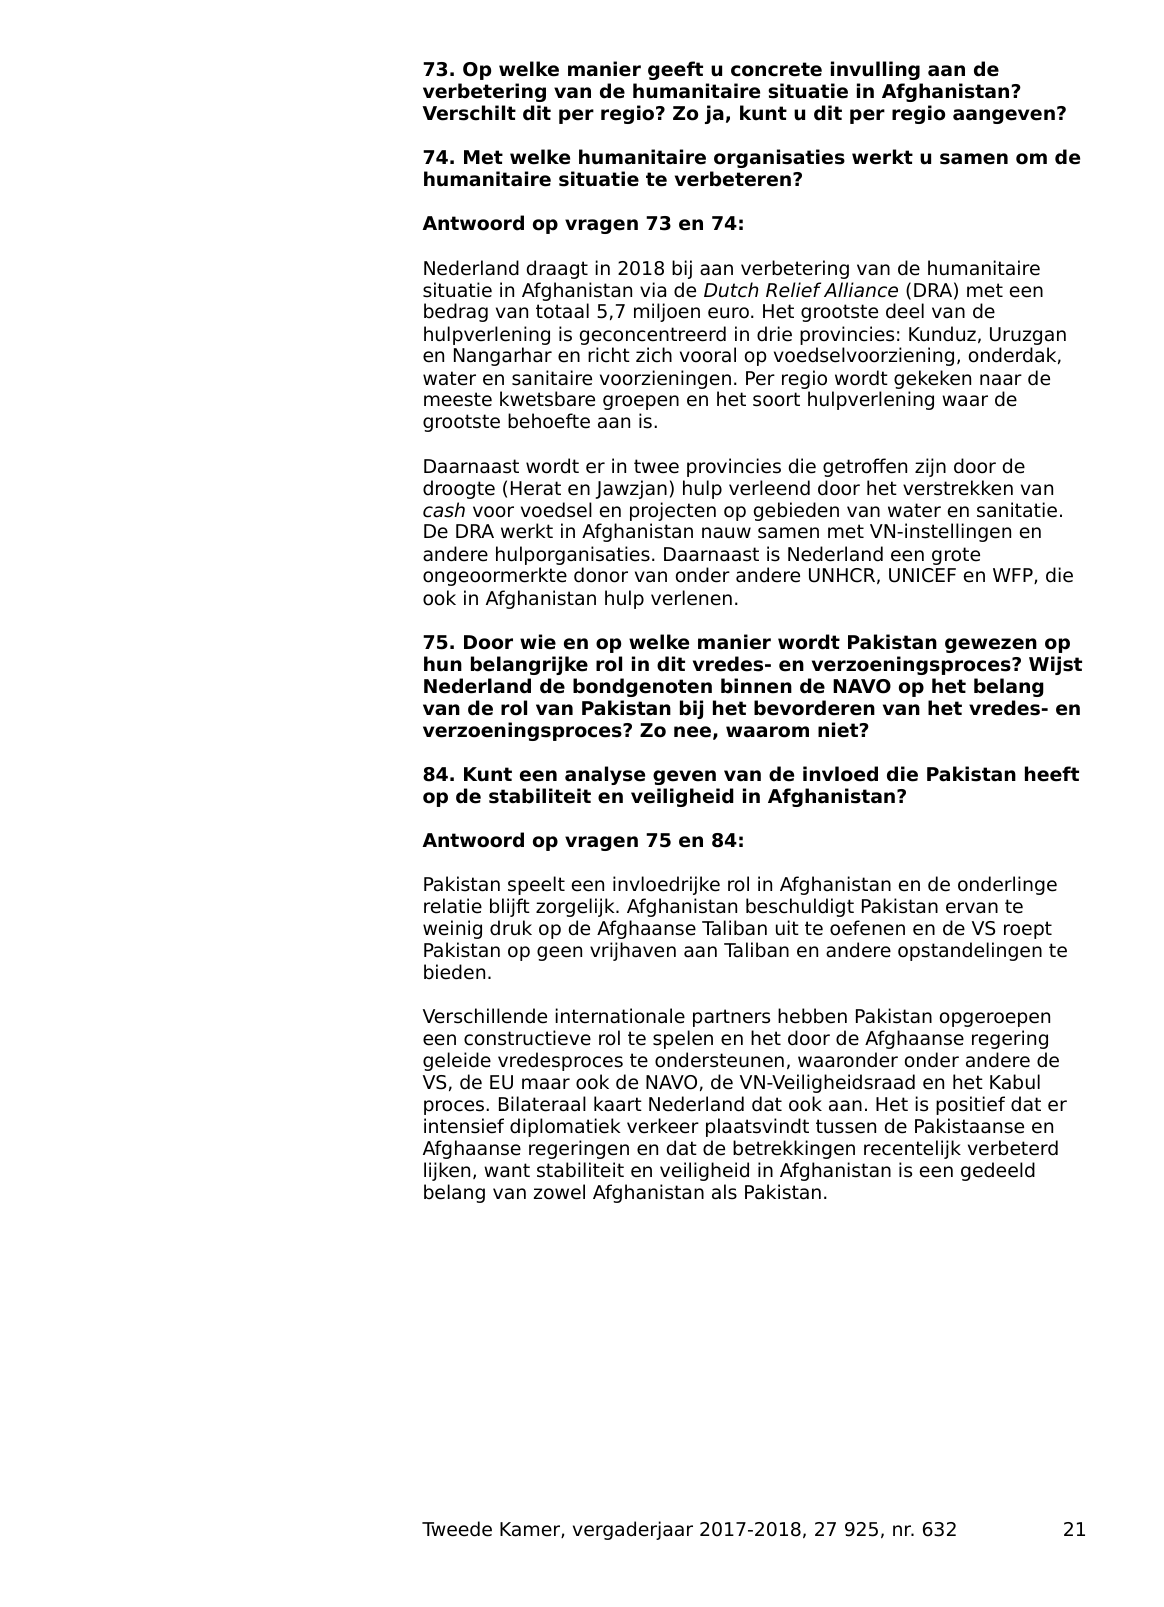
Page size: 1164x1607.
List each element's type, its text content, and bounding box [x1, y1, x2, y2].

subtitle Antwoord op vragen 75 en 84: [422, 830, 1087, 852]
subtitle 74. Met welke humanitaire organisaties werkt u samen om de humanitaire situatie te verbeteren? [422, 147, 1087, 191]
text Nederland draagt in 2018 bij aan verbetering van de humanitaire situatie in Afghanistan via de Dutch Relief Alliance (DRA) met een bedrag van totaal 5,7 miljoen euro. Het grootste deel van de hulpverlening is geconcentreerd in drie provincies: Kunduz, Uruzgan en Nangarhar en richt zich vooral op voedselvoorziening, onderdak, water en sanitaire voorzieningen. Per regio wordt gekeken naar de meeste kwetsbare groepen en het soort hulpverlening waar de grootste behoefte aan is. [422, 257, 1087, 433]
subtitle Antwoord op vragen 73 en 74: [422, 213, 1087, 235]
text Verschillende internationale partners hebben Pakistan opgeroepen een constructieve rol te spelen en het door de Afghaanse regering geleide vredesproces te ondersteunen, waaronder onder andere de VS, de EU maar ook de NAVO, de VN-Veiligheidsraad en het Kabul proces. Bilateraal kaart Nederland dat ook aan. Het is positief dat er intensief diplomatiek verkeer plaatsvindt tussen de Pakistaanse en Afghaanse regeringen en dat de betrekkingen recentelijk verbeterd lijken, want stabiliteit en veiligheid in Afghanistan is een gedeeld belang van zowel Afghanistan als Pakistan. [422, 1006, 1087, 1204]
subtitle 73. Op welke manier geeft u concrete invulling aan de verbetering van de humanitaire situatie in Afghanistan? Verschilt dit per regio? Zo ja, kunt u dit per regio aangeven? [422, 59, 1087, 125]
text Daarnaast wordt er in twee provincies die getroffen zijn door de droogte (Herat en Jawzjan) hulp verleend door het verstrekken van cash voor voedsel en projecten op gebieden van water en sanitatie. De DRA werkt in Afghanistan nauw samen met VN-instellingen en andere hulporganisaties. Daarnaast is Nederland een grote ongeoormerkte donor van onder andere UNHCR, UNICEF en WFP, die ook in Afghanistan hulp verlenen. [422, 456, 1087, 609]
subtitle 84. Kunt een analyse geven van de invloed die Pakistan heeft op de stabiliteit en veiligheid in Afghanistan? [422, 764, 1087, 808]
subtitle 75. Door wie en op welke manier wordt Pakistan gewezen op hun belangrijke rol in dit vredes- en verzoeningsproces? Wijst Nederland de bondgenoten binnen de NAVO op het belang van de rol van Pakistan bij het bevorderen van het vredes- en verzoeningsproces? Zo nee, waarom niet? [422, 632, 1087, 741]
text Pakistan speelt een invloedrijke rol in Afghanistan en de onderlinge relatie blijft zorgelijk. Afghanistan beschuldigt Pakistan ervan te weinig druk op de Afghaanse Taliban uit te oefenen en de VS roept Pakistan op geen vrijhaven aan Taliban en andere opstandelingen te bieden. [422, 874, 1087, 984]
